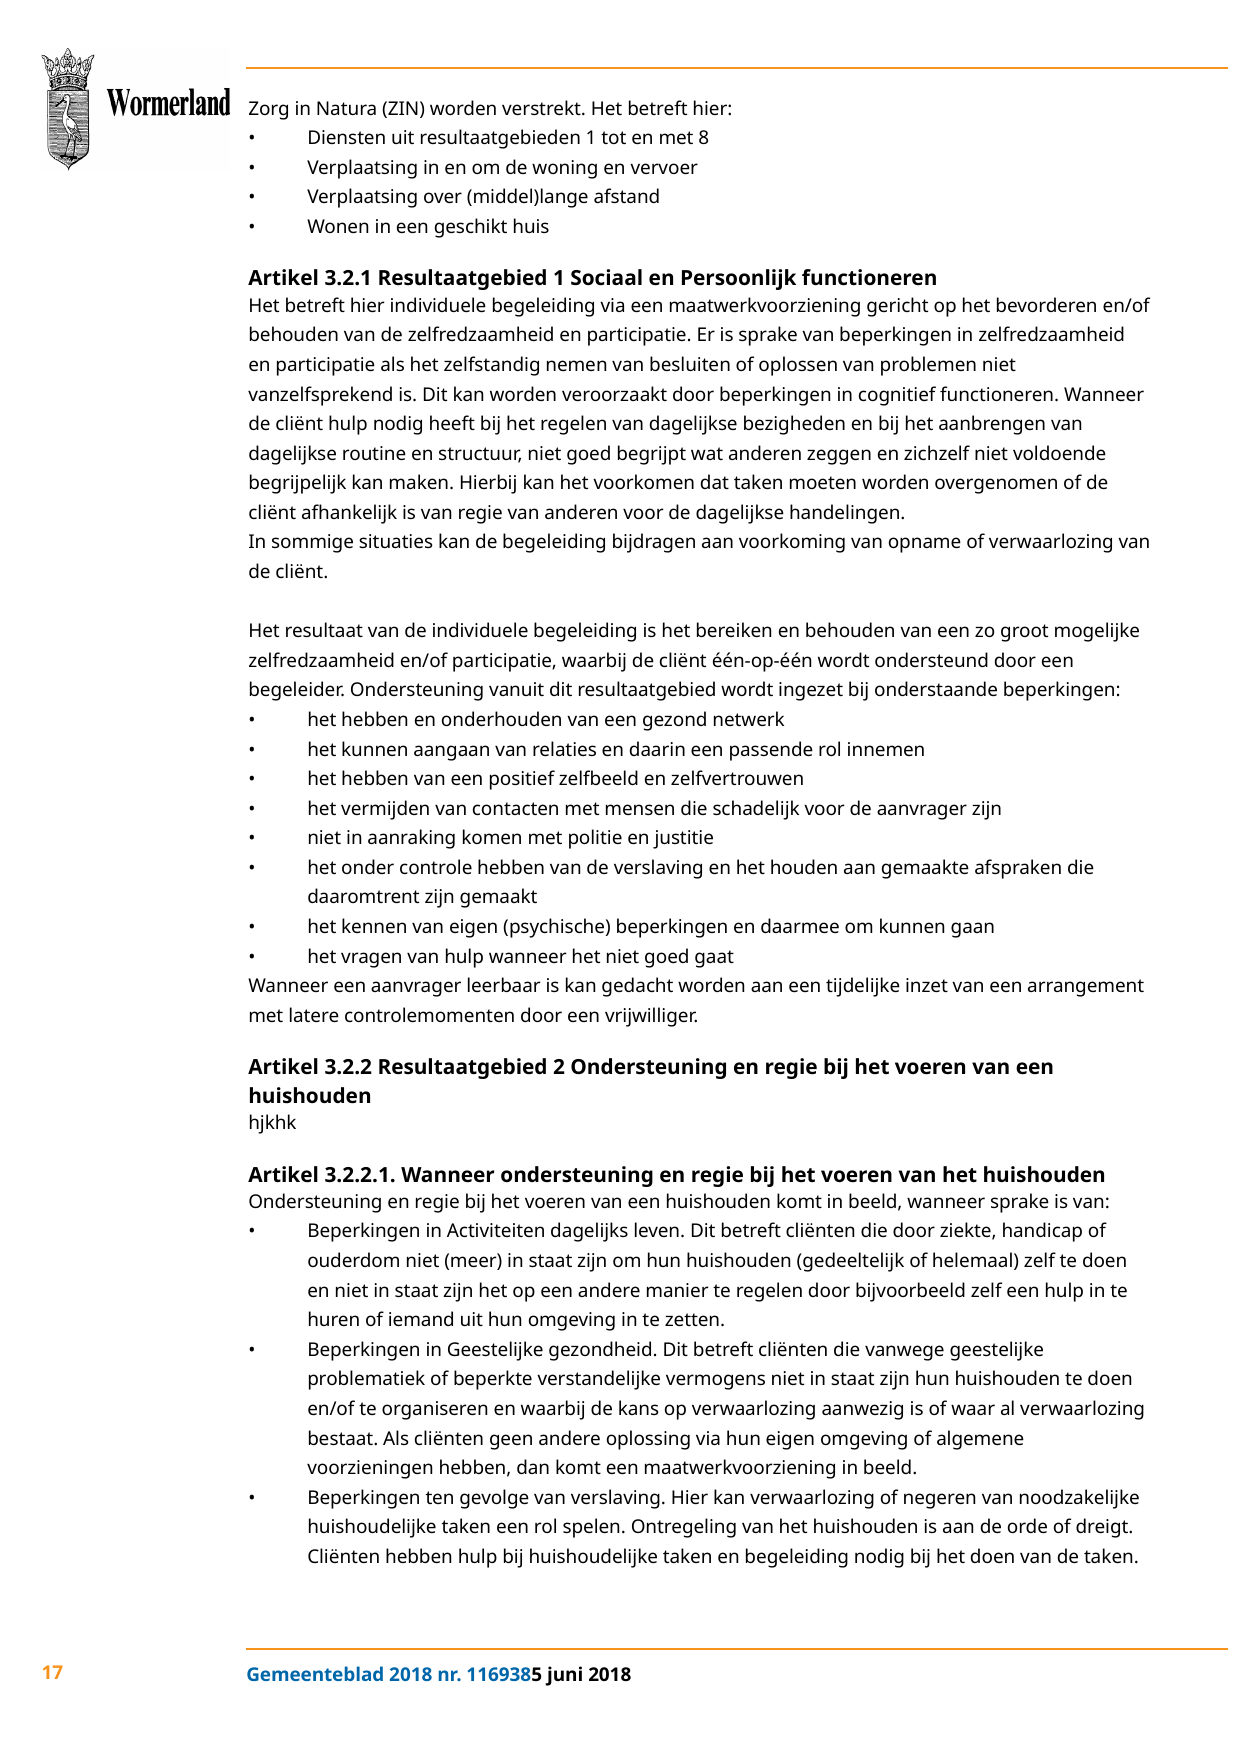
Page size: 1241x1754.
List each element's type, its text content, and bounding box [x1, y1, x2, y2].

text Ondersteuning en regie bij het voeren van een huishouden komt in beeld, wanneer sprake is van: [248, 1188, 1152, 1214]
list het vragen van hulp wanneer het niet goed gaat [248, 943, 1152, 968]
list het kennen van eigen (psychische) beperkingen en daarmee om kunnen gaan [248, 913, 1152, 939]
list Beperkingen in Geestelijke gezondheid. Dit betreft cliënten die vanwege geestelijke problematiek of beperkte verstandelijke vermogens niet in staat zijn hun huishouden te doen en/of te organiseren en waarbij de kans op verwaarlozing aanwezig is of waar al verwaarlozing bestaat. Als cliënten geen andere oplossing via hun eigen omgeving of algemene voorzieningen hebben, dan komt een maatwerkvoorziening in beeld. [248, 1336, 1152, 1480]
text Artikel 3.2.2 Resultaatgebied 2 Ondersteuning en regie bij het voeren van een huishouden [248, 1052, 1152, 1109]
text Het resultaat van de individuele begeleiding is het bereiken en behouden van een zo groot mogelijke zelfredzaamheid en/of participatie, waarbij de cliënt één-op-één wordt ondersteund door een begeleider. Ondersteuning vanuit dit resultaatgebied wordt ingezet bij onderstaande beperkingen: [248, 617, 1152, 702]
text hjkhk [248, 1109, 1152, 1135]
list het onder controle hebben van de verslaving en het houden aan gemaakte afspraken die daaromtrent zijn gemaakt [248, 854, 1152, 909]
text Artikel 3.2.1 Resultaatgebied 1 Sociaal en Persoonlijk functioneren [248, 263, 1152, 292]
list Beperkingen in Activiteiten dagelijks leven. Dit betreft cliënten die door ziekte, handicap of ouderdom niet (meer) in staat zijn om hun huishouden (gedeeltelijk of helemaal) zelf te doen en niet in staat zijn het op een andere manier te regelen door bijvoorbeeld zelf een hulp in te huren of iemand uit hun omgeving in te zetten. [248, 1218, 1152, 1332]
text Zorg in Natura (ZIN) worden verstrekt. Het betreft hier: [248, 95, 1152, 121]
list Verplaatsing in en om de woning en vervoer [248, 154, 1152, 180]
list het kunnen aangaan van relaties en daarin een passende rol innemen [248, 736, 1152, 761]
list het hebben van een positief zelfbeeld en zelfvertrouwen [248, 765, 1152, 791]
list niet in aanraking komen met politie en justitie [248, 824, 1152, 850]
list Verplaatsing over (middel)lange afstand [248, 183, 1152, 209]
picture [41, 47, 231, 172]
text Artikel 3.2.2.1. Wanneer ondersteuning en regie bij het voeren van het huishouden [248, 1160, 1152, 1188]
text Wanneer een aanvrager leerbaar is kan gedacht worden aan een tijdelijke inzet van een arrangement met latere controlemomenten door een vrijwilliger. [248, 972, 1152, 1028]
list Diensten uit resultaatgebieden 1 tot en met 8 [248, 124, 1152, 150]
list Beperkingen ten gevolge van verslaving. Hier kan verwaarlozing of negeren van noodzakelijke huishoudelijke taken een rol spelen. Ontregeling van het huishouden is aan de orde of dreigt. Cliënten hebben hulp bij huishoudelijke taken en begeleiding nodig bij het doen van de taken. [248, 1484, 1152, 1569]
list Wonen in een geschikt huis [248, 213, 1152, 239]
list het hebben en onderhouden van een gezond netwerk [248, 706, 1152, 732]
text Het betreft hier individuele begeleiding via een maatwerkvoorziening gericht op het bevorderen en/of behouden van de zelfredzaamheid en participatie. Er is sprake van beperkingen in zelfredzaamheid en participatie als het zelfstandig nemen van besluiten of oplossen van problemen niet vanzelfsprekend is. Dit kan worden veroorzaakt door beperkingen in cognitief functioneren. Wanneer de cliënt hulp nodig heeft bij het regelen van dagelijkse bezigheden en bij het aanbrengen van dagelijkse routine en structuur, niet goed begrijpt wat anderen zeggen en zichzelf niet voldoende begrijpelijk kan maken. Hierbij kan het voorkomen dat taken moeten worden overgenomen of de cliënt afhankelijk is van regie van anderen voor de dagelijkse handelingen. [248, 292, 1152, 525]
text In sommige situaties kan de begeleiding bijdragen aan voorkoming van opname of verwaarlozing van de cliënt. [248, 529, 1152, 584]
list het vermijden van contacten met mensen die schadelijk voor de aanvrager zijn [248, 795, 1152, 821]
